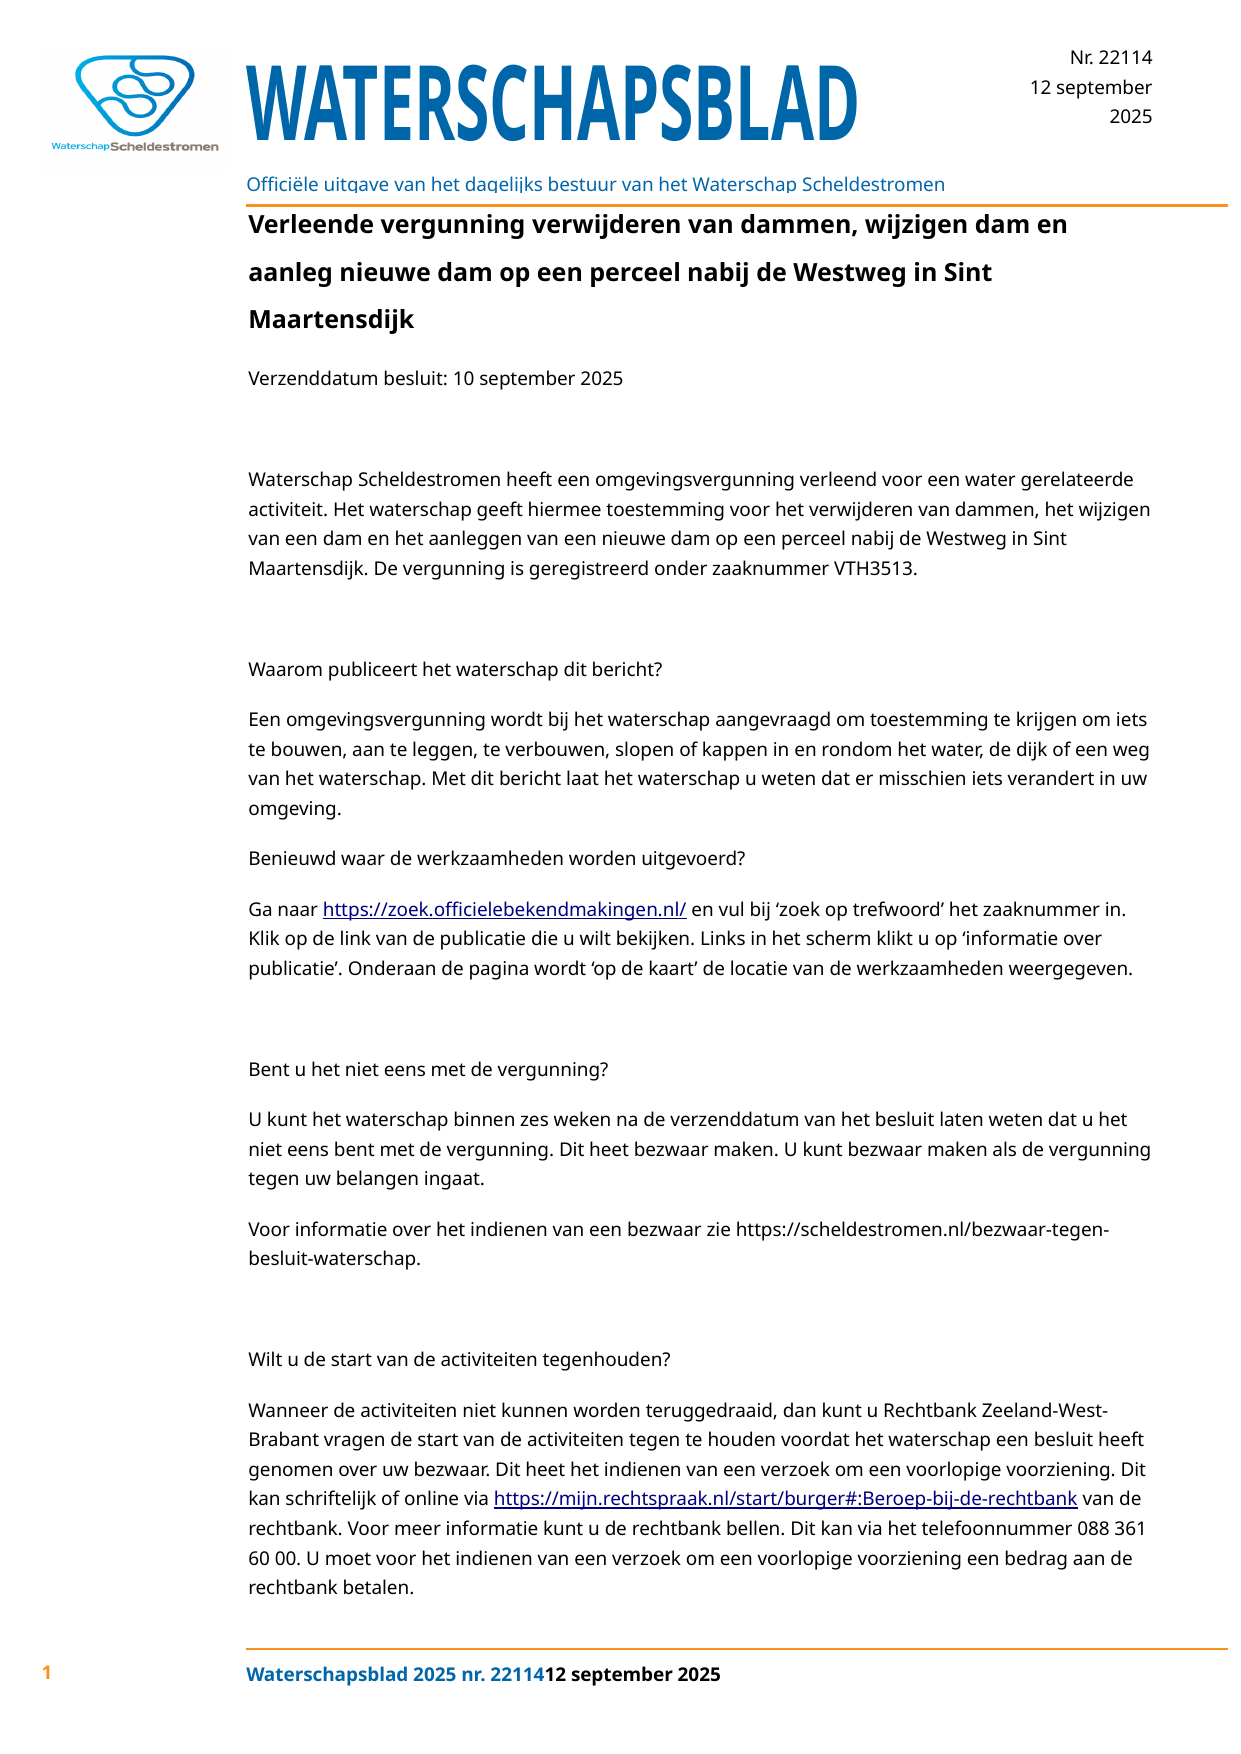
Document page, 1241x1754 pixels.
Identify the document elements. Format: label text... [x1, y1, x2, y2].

text Voor informatie over het indienen van een bezwaar zie https://scheldestromen.nl/bezwaar-tegen-besluit-waterschap. [248, 1216, 1152, 1271]
text Waterschap Scheldestromen heeft een omgevingsvergunning verleend voor een water gerelateerde activiteit. Het waterschap geeft hiermee toestemming voor het verwijderen van dammen, het wijzigen van een dam en het aanleggen van een nieuwe dam op een perceel nabij de Westweg in Sint Maartensdijk. De vergunning is geregistreerd onder zaaknummer VTH3513. [248, 466, 1152, 581]
text Verzenddatum besluit: 10 september 2025 [248, 366, 1152, 391]
picture [41, 47, 231, 172]
text Waarom publiceert het waterschap dit bericht? [248, 656, 1152, 682]
text U kunt het waterschap binnen zes weken na de verzenddatum van het besluit laten weten dat u het niet eens bent met de vergunning. Dit heet bezwaar maken. U kunt bezwaar maken als de vergunning tegen uw belangen ingaat. [248, 1106, 1152, 1191]
text Ga naar https://zoek.officielebekendmakingen.nl/ en vul bij ‘zoek op trefwoord’ het zaaknummer in. Klik op de link van de publicatie die u wilt bekijken. Links in het scherm klikt u op ‘informatie over publicatie’. Onderaan de pagina wordt ‘op de kaart’ de locatie van de werkzaamheden weergegeven. [248, 896, 1152, 981]
text Een omgevingsvergunning wordt bij het waterschap aangevraagd om toestemming te krijgen om iets te bouwen, aan te leggen, te verbouwen, slopen of kappen in en rondom het water, de dijk of een weg van het waterschap. Met dit bericht laat het waterschap u weten dat er misschien iets verandert in uw omgeving. [248, 706, 1152, 821]
text Benieuwd waar de werkzaamheden worden uitgevoerd? [248, 846, 1152, 871]
text Verleende vergunning verwijderen van dammen, wijzigen dam en aanleg nieuwe dam op een perceel nabij de Westweg in Sint Maartensdijk [248, 207, 1152, 336]
text Wanneer de activiteiten niet kunnen worden teruggedraaid, dan kunt u Rechtbank Zeeland-West-Brabant vragen de start van de activiteiten tegen te houden voordat het waterschap een besluit heeft genomen over uw bezwaar. Dit heet het indienen van een verzoek om een voorlopige voorziening. Dit kan schriftelijk of online via https://mijn.rechtspraak.nl/start/burger#:Beroep-bij-de-rechtbank van de rechtbank. Voor meer informatie kunt u de rechtbank bellen. Dit kan via het telefoonnummer 088 361 60 00. U moet voor het indienen van een verzoek om een voorlopige voorziening een bedrag aan de rechtbank betalen. [248, 1397, 1152, 1600]
text Wilt u de start van de activiteiten tegenhouden? [248, 1346, 1152, 1372]
text Bent u het niet eens met de vergunning? [248, 1056, 1152, 1082]
